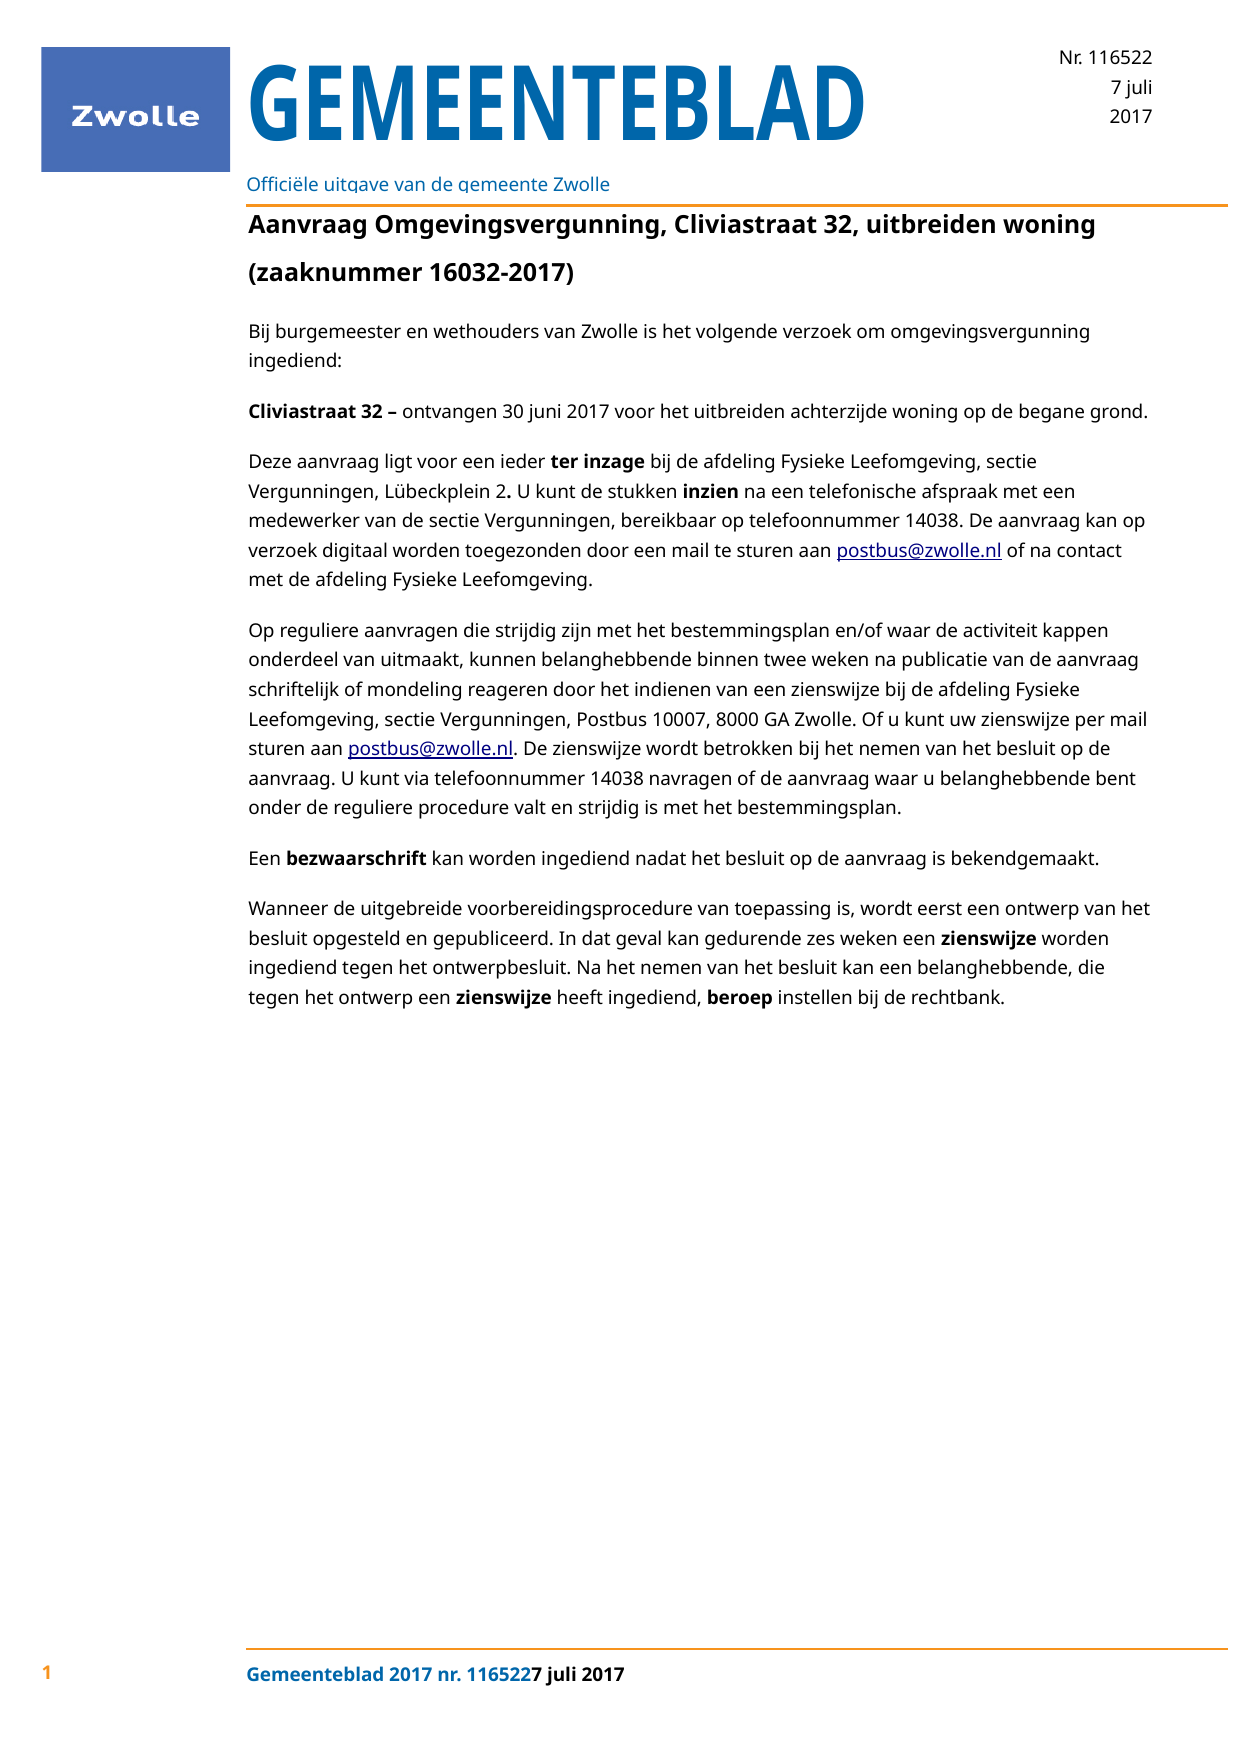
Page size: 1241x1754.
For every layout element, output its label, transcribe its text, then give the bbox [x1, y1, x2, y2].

text Wanneer de uitgebreide voorbereidingsprocedure van toepassing is, wordt eerst een ontwerp van het besluit opgesteld en gepubliceerd. In dat geval kan gedurende zes weken een zienswijze worden ingediend tegen het ontwerpbesluit. Na het nemen van het besluit kan een belanghebbende, die tegen het ontwerp een zienswijze heeft ingediend, beroep instellen bij de rechtbank. [248, 895, 1152, 1010]
text Bij burgemeester en wethouders van Zwolle is het volgende verzoek om omgevingsvergunning ingediend: [248, 318, 1152, 373]
text Cliviastraat 32 – ontvangen 30 juni 2017 voor het uitbreiden achterzijde woning op de begane grond. [248, 398, 1152, 424]
text Een bezwaarschrift kan worden ingediend nadat het besluit op de aanvraag is bekendgemaakt. [248, 845, 1152, 871]
text Aanvraag Omgevingsvergunning, Cliviastraat 32, uitbreiden woning (zaaknummer 16032-2017) [248, 207, 1152, 288]
text Deze aanvraag ligt voor een ieder ter inzage bij de afdeling Fysieke Leefomgeving, sectie Vergunningen, Lübeckplein 2. U kunt de stukken inzien na een telefonische afspraak met een medewerker van de sectie Vergunningen, bereikbaar op telefoonnummer 14038. De aanvraag kan op verzoek digitaal worden toegezonden door een mail te sturen aan postbus@zwolle.nl of na contact met de afdeling Fysieke Leefomgeving. [248, 448, 1152, 592]
picture [41, 47, 231, 172]
text Op reguliere aanvragen die strijdig zijn met het bestemmingsplan en/of waar de activiteit kappen onderdeel van uitmaakt, kunnen belanghebbende binnen twee weken na publicatie van de aanvraag schriftelijk of mondeling reageren door het indienen van een zienswijze bij de afdeling Fysieke Leefomgeving, sectie Vergunningen, Postbus 10007, 8000 GA Zwolle. Of u kunt uw zienswijze per mail sturen aan postbus@zwolle.nl. De zienswijze wordt betrokken bij het nemen van het besluit op de aanvraag. U kunt via telefoonnummer 14038 navragen of de aanvraag waar u belanghebbende bent onder de reguliere procedure valt en strijdig is met het bestemmingsplan. [248, 617, 1152, 820]
